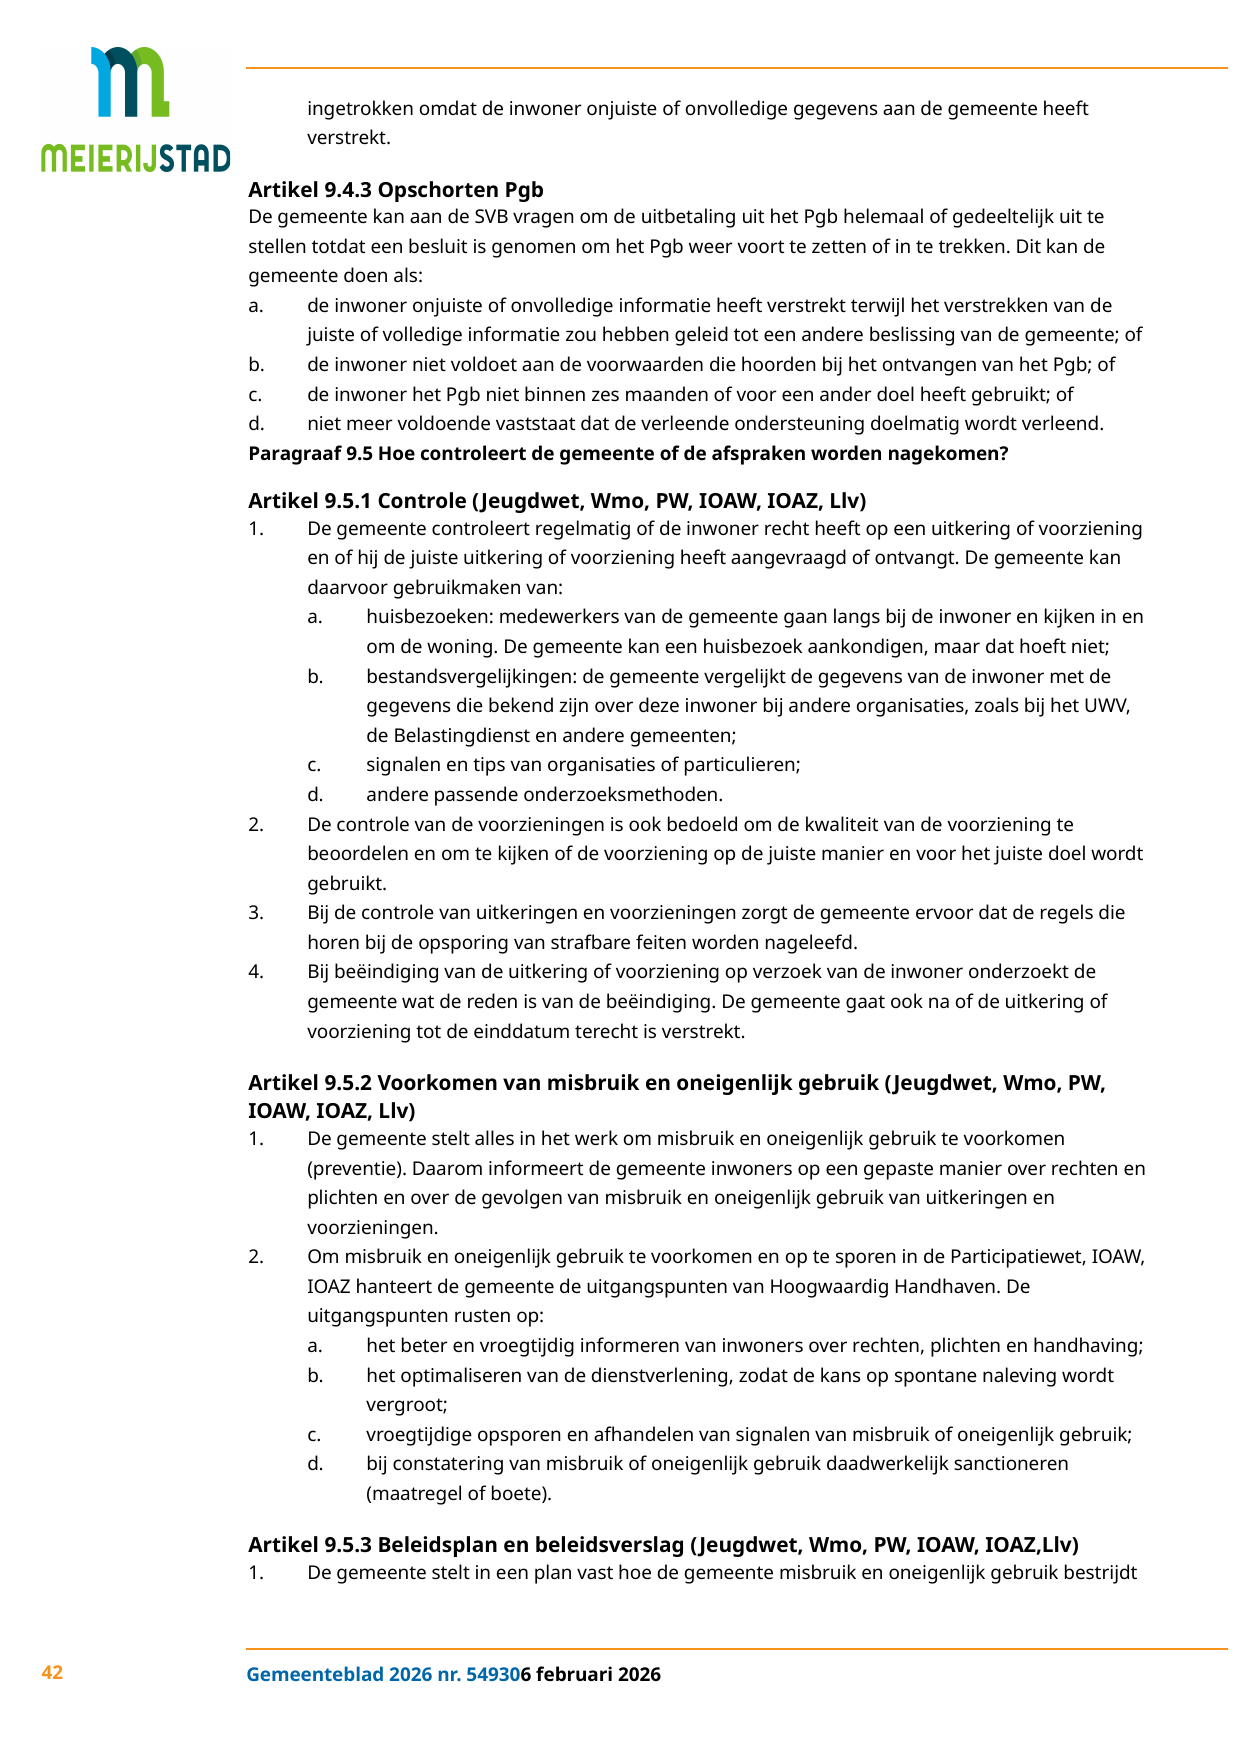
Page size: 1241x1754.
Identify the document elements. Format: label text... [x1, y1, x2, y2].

picture [41, 47, 231, 172]
list Bij beëindiging van de uitkering of voorziening op verzoek van de inwoner onderzoekt de gemeente wat de reden is van de beëindiging. De gemeente gaat ook na of de uitkering of voorziening tot de einddatum terecht is verstrekt. [248, 959, 1152, 1043]
list het beter en vroegtijdig informeren van inwoners over rechten, plichten en handhaving; [307, 1332, 1152, 1358]
list De gemeente controleert regelmatig of de inwoner recht heeft op een uitkering of voorziening en of hij de juiste uitkering of voorziening heeft aangevraagd of ontvangt. De gemeente kan daarvoor gebruikmaken van: [248, 515, 1152, 600]
list Bij de controle van uitkeringen en voorzieningen zorgt de gemeente ervoor dat de regels die horen bij de opsporing van strafbare feiten worden nageleefd. [248, 899, 1152, 955]
text Artikel 9.5.3 Beleidsplan en beleidsverslag (Jeugdwet, Wmo, PW, IOAW, IOAZ,Llv) [248, 1531, 1152, 1559]
list het optimaliseren van de dienstverlening, zodat de kans op spontane naleving wordt vergroot; [307, 1362, 1152, 1417]
text Artikel 9.5.2 Voorkomen van misbruik en oneigenlijk gebruik (Jeugdwet, Wmo, PW, IOAW, IOAZ, Llv) [248, 1068, 1152, 1125]
list signalen en tips van organisaties of particulieren; [307, 752, 1152, 777]
text Artikel 9.4.3 Opschorten Pgb [248, 175, 1152, 203]
list De gemeente stelt alles in het werk om misbruik en oneigenlijk gebruik te voorkomen (preventie). Daarom informeert de gemeente inwoners op een gepaste manier over rechten en plichten en over de gevolgen van misbruik en oneigenlijk gebruik van uitkeringen en voorzieningen. [248, 1125, 1152, 1239]
list bestandsvergelijkingen: de gemeente vergelijkt de gegevens van de inwoner met de gegevens die bekend zijn over deze inwoner bij andere organisaties, zoals bij het UWV, de Belastingdienst en andere gemeenten; [307, 663, 1152, 748]
list ingetrokken omdat de inwoner onjuiste of onvolledige gegevens aan de gemeente heeft verstrekt. [248, 95, 1152, 150]
text Paragraaf 9.5 Hoe controleert de gemeente of de afspraken worden nagekomen? [248, 440, 1152, 466]
list huisbezoeken: medewerkers van de gemeente gaan langs bij de inwoner en kijken in en om de woning. De gemeente kan een huisbezoek aankondigen, maar dat hoeft niet; [307, 604, 1152, 659]
list niet meer voldoende vaststaat dat de verleende ondersteuning doelmatig wordt verleend. [248, 410, 1152, 436]
text Artikel 9.5.1 Controle (Jeugdwet, Wmo, PW, IOAW, IOAZ, Llv) [248, 486, 1152, 515]
list De gemeente stelt in een plan vast hoe de gemeente misbruik en oneigenlijk gebruik bestrijdt [248, 1559, 1152, 1585]
text De gemeente kan aan de SVB vragen om de uitbetaling uit het Pgb helemaal of gedeeltelijk uit te stellen totdat een besluit is genomen om het Pgb weer voort te zetten of in te trekken. Dit kan de gemeente doen als: [248, 203, 1152, 288]
list de inwoner niet voldoet aan de voorwaarden die hoorden bij het ontvangen van het Pgb; of [248, 351, 1152, 377]
list de inwoner onjuiste of onvolledige informatie heeft verstrekt terwijl het verstrekken van de juiste of volledige informatie zou hebben geleid tot een andere beslissing van de gemeente; of [248, 292, 1152, 347]
list Om misbruik en oneigenlijk gebruik te voorkomen en op te sporen in de Participatiewet, IOAW, IOAZ hanteert de gemeente de uitgangspunten van Hoogwaardig Handhaven. De uitgangspunten rusten op: [248, 1243, 1152, 1328]
list de inwoner het Pgb niet binnen zes maanden of voor een ander doel heeft gebruikt; of [248, 381, 1152, 406]
list vroegtijdige opsporen en afhandelen van signalen van misbruik of oneigenlijk gebruik; [307, 1421, 1152, 1447]
list andere passende onderzoeksmethoden. [307, 781, 1152, 807]
list De controle van de voorzieningen is ook bedoeld om de kwaliteit van de voorziening te beoordelen en om te kijken of de voorziening op de juiste manier en voor het juiste doel wordt gebruikt. [248, 811, 1152, 896]
list bij constatering van misbruik of oneigenlijk gebruik daadwerkelijk sanctioneren (maatregel of boete). [307, 1451, 1152, 1506]
